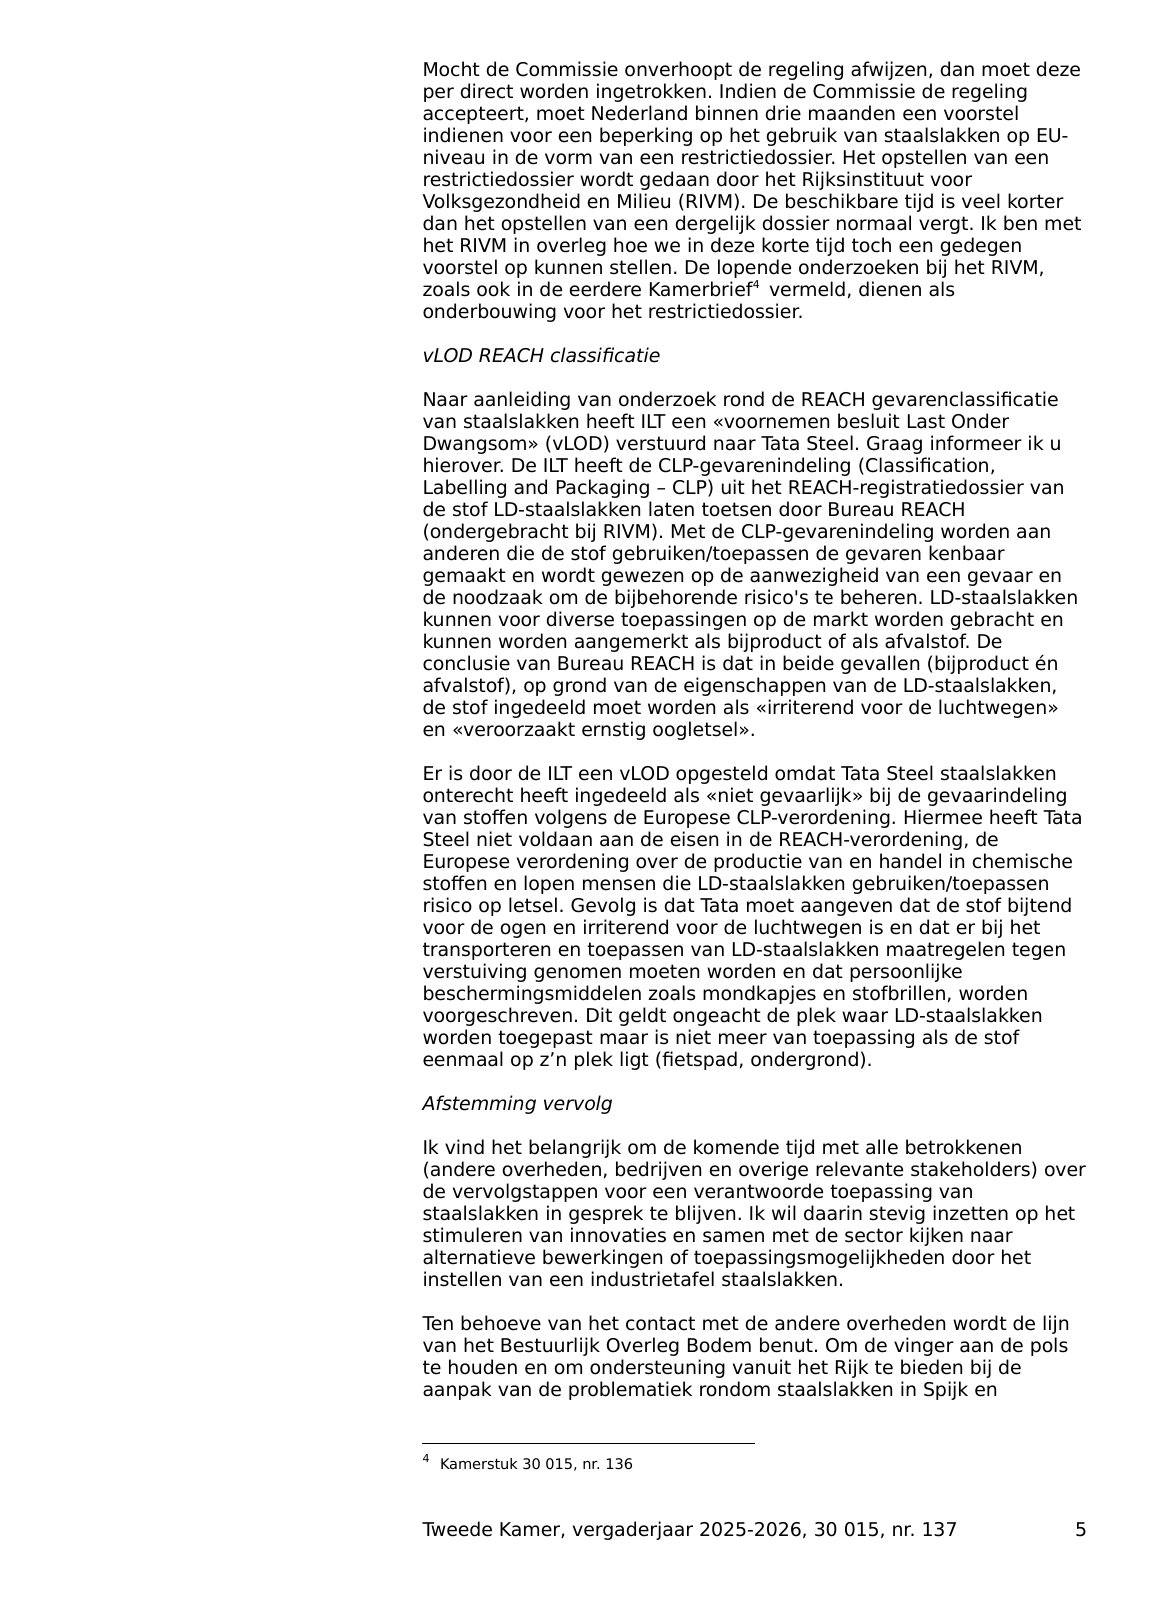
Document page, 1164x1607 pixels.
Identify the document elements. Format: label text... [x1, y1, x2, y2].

text Ik vind het belangrijk om de komende tijd met alle betrokkenen (andere overheden, bedrijven en overige relevante stakeholders) over de vervolgstappen voor een verantwoorde toepassing van staalslakken in gesprek te blijven. Ik wil daarin stevig inzetten op het stimuleren van innovaties en samen met de sector kijken naar alternatieve bewerkingen of toepassingsmogelijkheden door het instellen van een industrietafel staalslakken. [422, 1137, 1087, 1291]
text Naar aanleiding van onderzoek rond de REACH gevarenclassificatie van staalslakken heeft ILT een «voornemen besluit Last Onder Dwangsom» (vLOD) verstuurd naar Tata Steel. Graag informeer ik u hierover. De ILT heeft de CLP-gevarenindeling (Classification, Labelling and Packaging – CLP) uit het REACH-registratiedossier van de stof LD-staalslakken laten toetsen door Bureau REACH (ondergebracht bij RIVM). Met de CLP-gevarenindeling worden aan anderen die de stof gebruiken/toepassen de gevaren kenbaar gemaakt en wordt gewezen op de aanwezigheid van een gevaar en de noodzaak om de bijbehorende risico's te beheren. LD-staalslakken kunnen voor diverse toepassingen op de markt worden gebracht en kunnen worden aangemerkt als bijproduct of als afvalstof. De conclusie van Bureau REACH is dat in beide gevallen (bijproduct én afvalstof), op grond van de eigenschappen van de LD-staalslakken, de stof ingedeeld moet worden als «irriterend voor de luchtwegen» en «veroorzaakt ernstig oogletsel». [422, 389, 1087, 741]
text Kamerstuk 30 015, nr. 136 [422, 1452, 1087, 1474]
subtitle vLOD REACH classificatie [422, 345, 1087, 367]
text Er is door de ILT een vLOD opgesteld omdat Tata Steel staalslakken onterecht heeft ingedeeld als «niet gevaarlijk» bij de gevaarindeling van stoffen volgens de Europese CLP-verordening. Hiermee heeft Tata Steel niet voldaan aan de eisen in de REACH-verordening, de Europese verordening over de productie van en handel in chemische stoffen en lopen mensen die LD-staalslakken gebruiken/toepassen risico op letsel. Gevolg is dat Tata moet aangeven dat de stof bijtend voor de ogen en irriterend voor de luchtwegen is en dat er bij het transporteren en toepassen van LD-staalslakken maatregelen tegen verstuiving genomen moeten worden en dat persoonlijke beschermingsmiddelen zoals mondkapjes en stofbrillen, worden voorgeschreven. Dit geldt ongeacht de plek waar LD-staalslakken worden toegepast maar is niet meer van toepassing als de stof eenmaal op z’n plek ligt (fietspad, ondergrond). [422, 763, 1087, 1071]
text Ten behoeve van het contact met de andere overheden wordt de lijn van het Bestuurlijk Overleg Bodem benut. Om de vinger aan de pols te houden en om ondersteuning vanuit het Rijk te bieden bij de aanpak van de problematiek rondom staalslakken in Spijk en [422, 1313, 1087, 1401]
text Mocht de Commissie onverhoopt de regeling afwijzen, dan moet deze per direct worden ingetrokken. Indien de Commissie de regeling accepteert, moet Nederland binnen drie maanden een voorstel indienen voor een beperking op het gebruik van staalslakken op EU-niveau in de vorm van een restrictiedossier. Het opstellen van een restrictiedossier wordt gedaan door het Rijksinstituut voor Volksgezondheid en Milieu (RIVM). De beschikbare tijd is veel korter dan het opstellen van een dergelijk dossier normaal vergt. Ik ben met het RIVM in overleg hoe we in deze korte tijd toch een gedegen voorstel op kunnen stellen. De lopende onderzoeken bij het RIVM, zoals ook in de eerdere Kamerbrief vermeld, dienen als onderbouwing voor het restrictiedossier. [422, 59, 1087, 323]
subtitle Afstemming vervolg [422, 1093, 1087, 1115]
